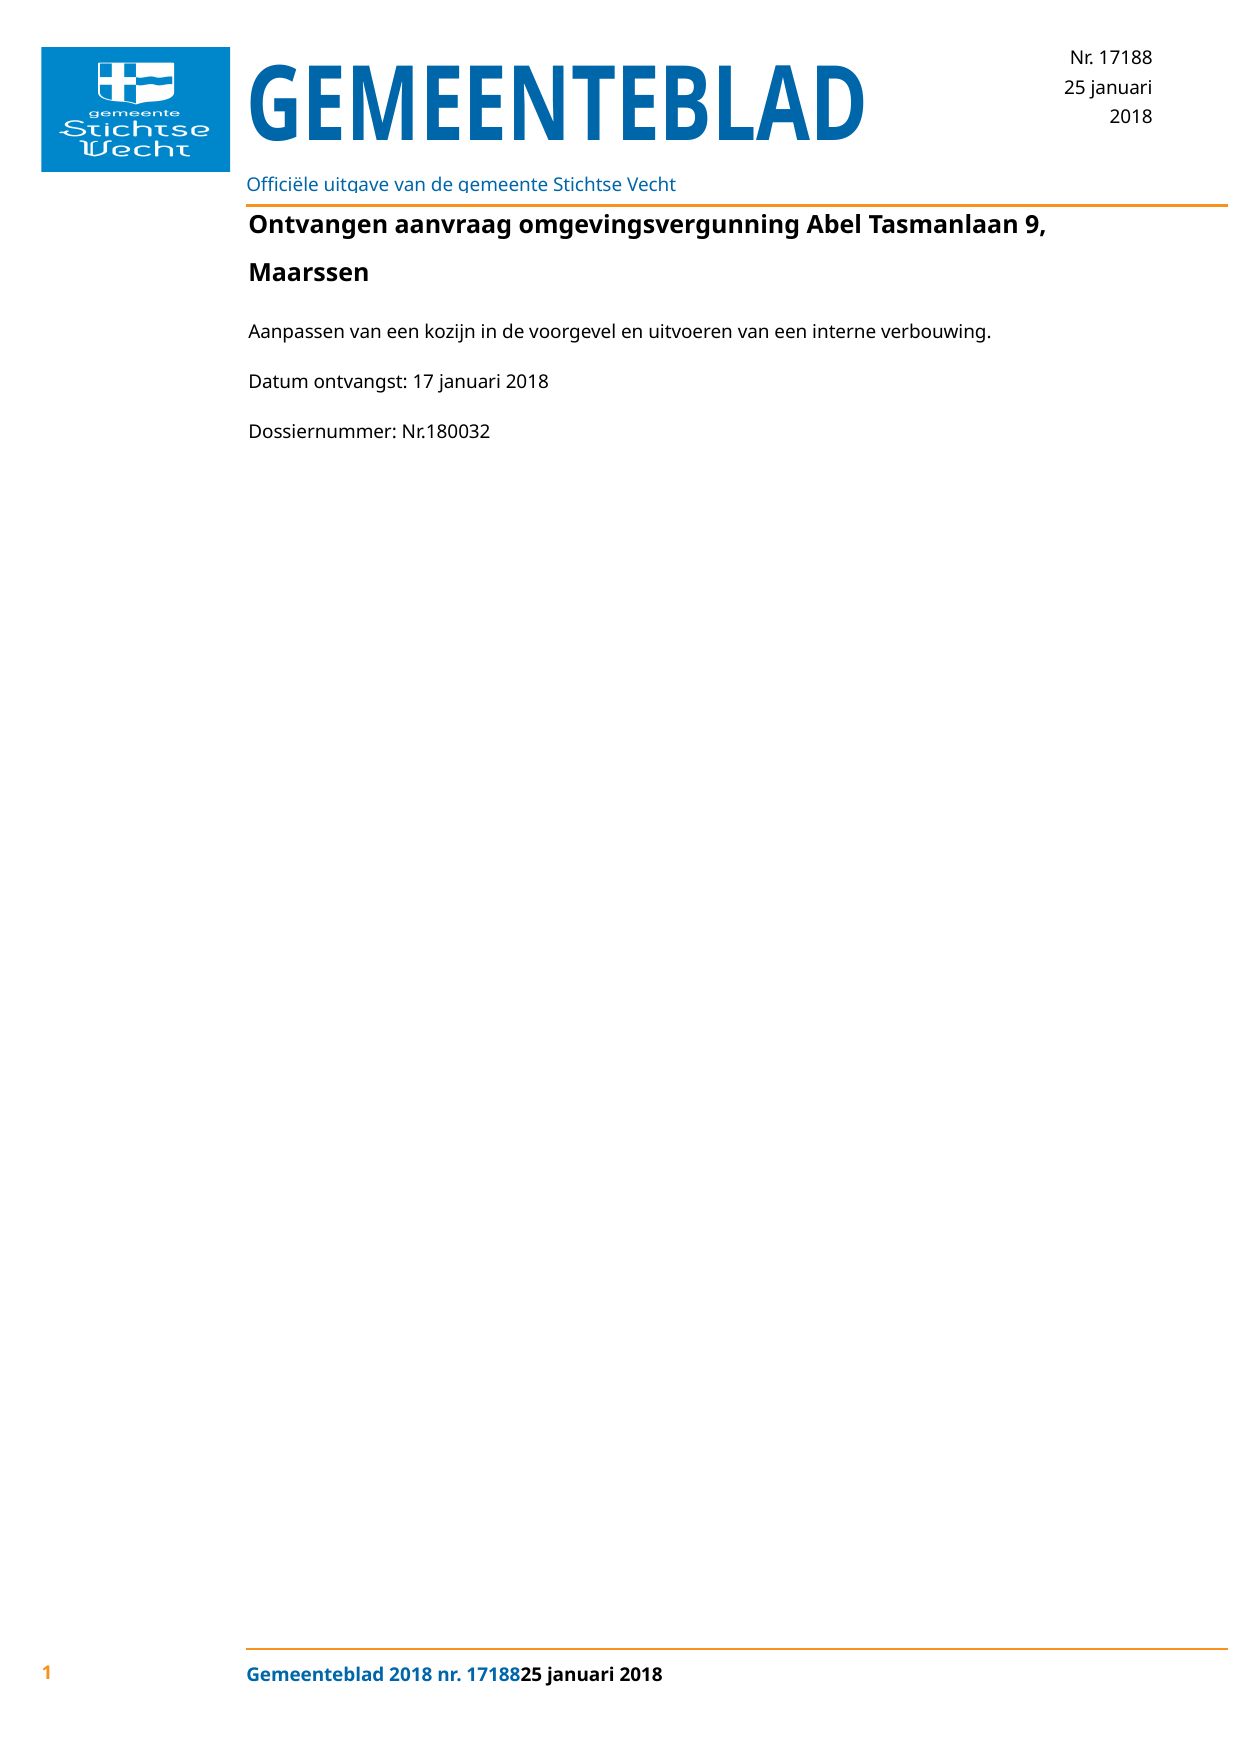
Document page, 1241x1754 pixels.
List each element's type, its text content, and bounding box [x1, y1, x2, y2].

picture [99, 63, 135, 101]
text Datum ontvangst: 17 januari 2018 [248, 368, 1152, 394]
picture [137, 63, 174, 103]
text Ontvangen aanvraag omgevingsvergunning Abel Tasmanlaan 9, Maarssen [248, 207, 1152, 288]
text Dossiernummer: Nr.180032 [248, 419, 1152, 444]
text Aanpassen van een kozijn in de voorgevel en uitvoeren van een interne verbouwing. [248, 318, 1152, 344]
